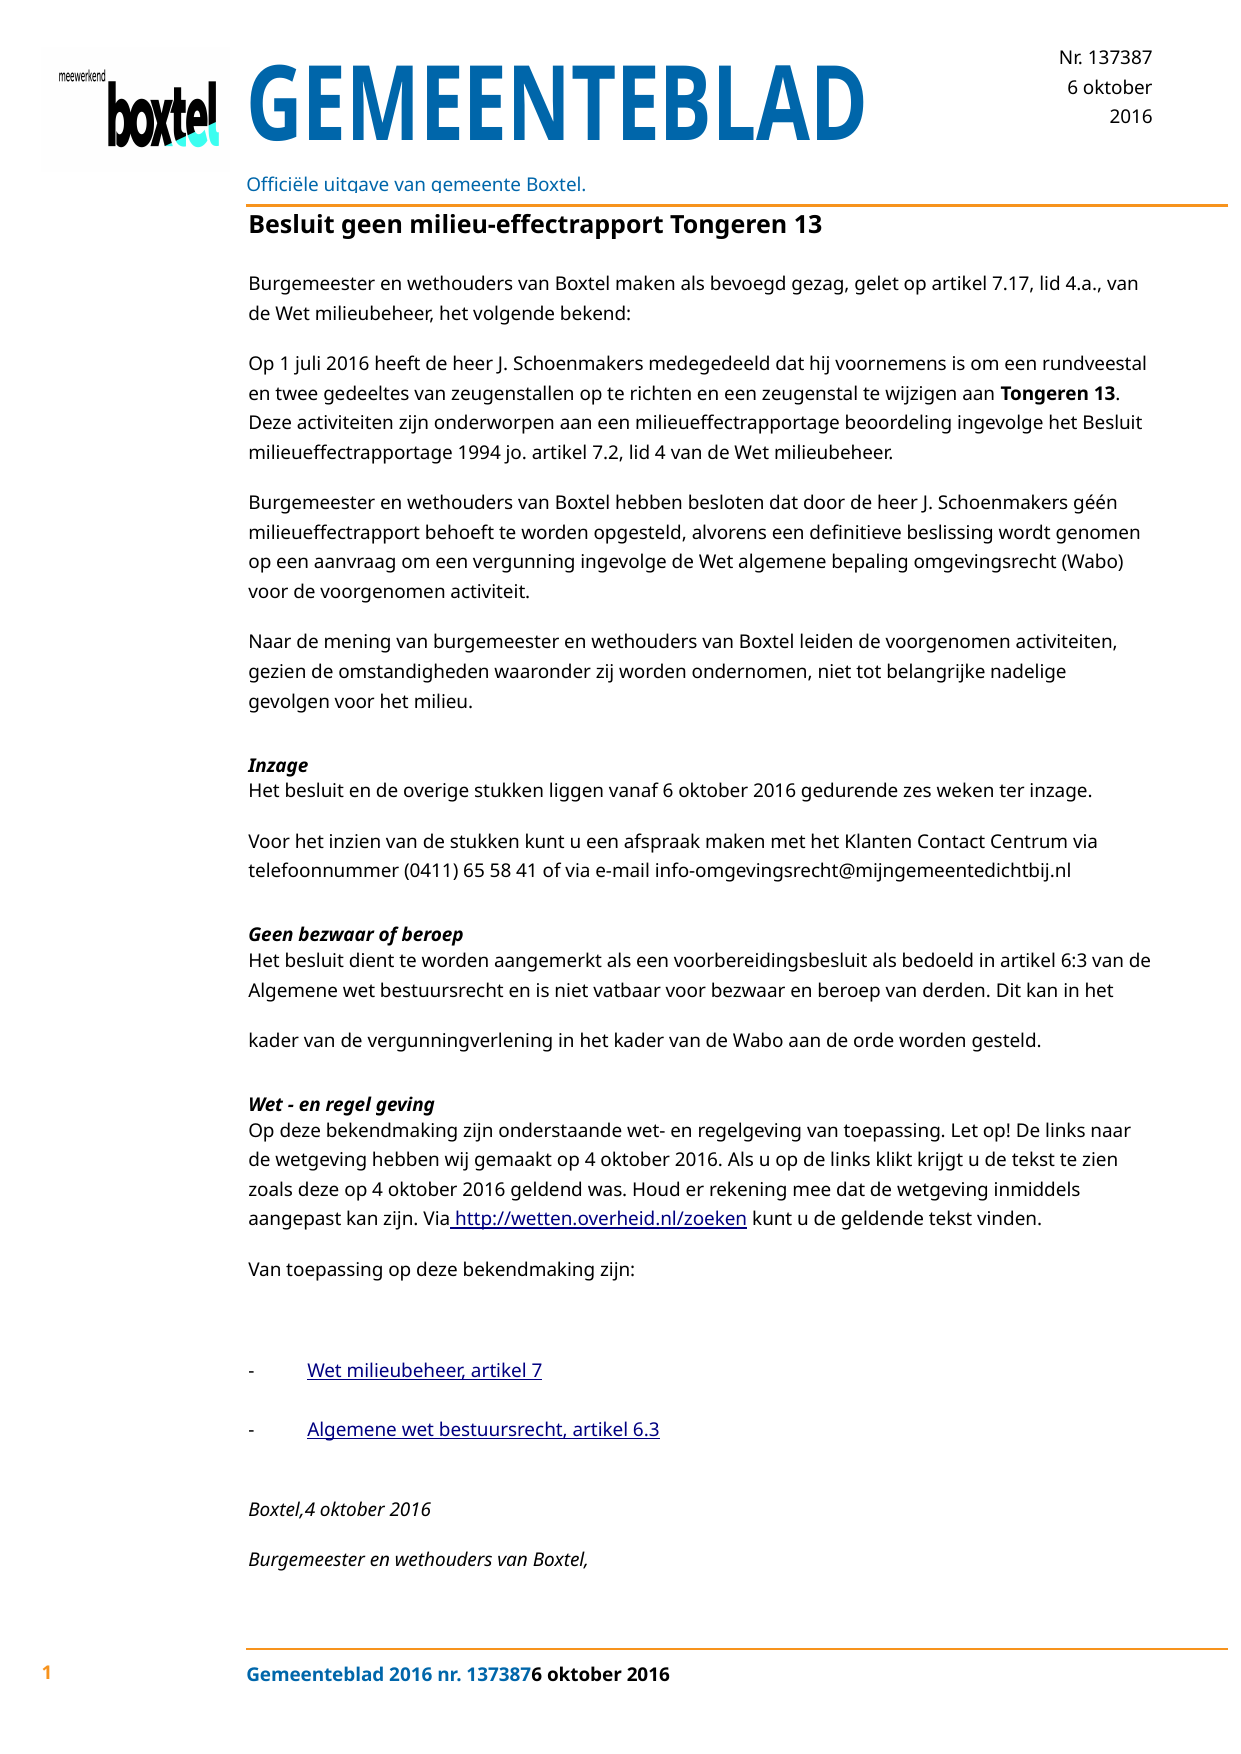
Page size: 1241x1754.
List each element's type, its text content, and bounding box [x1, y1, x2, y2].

text Burgemeester en wethouders van Boxtel maken als bevoegd gezag, gelet op artikel 7.17, lid 4.a., van de Wet milieubeheer, het volgende bekend: [248, 270, 1152, 326]
text Naar de mening van burgemeester en wethouders van Boxtel leiden de voorgenomen activiteiten, gezien de omstandigheden waaronder zij worden ondernomen, niet tot belangrijke nadelige gevolgen voor het milieu. [248, 629, 1152, 713]
text Op 1 juli 2016 heeft de heer J. Schoenmakers medegedeeld dat hij voornemens is om een rundveestal en twee gedeeltes van zeugenstallen op te richten en een zeugenstal te wijzigen aan Tongeren 13. Deze activiteiten zijn onderworpen aan een milieueffectrapportage beoordeling ingevolge het Besluit milieueffectrapportage 1994 jo. artikel 7.2, lid 4 van de Wet milieubeheer. [248, 350, 1152, 465]
text Geen bezwaar of beroep [248, 921, 1152, 947]
text Het besluit en de overige stukken liggen vanaf 6 oktober 2016 gedurende zes weken ter inzage. [248, 777, 1152, 803]
text Besluit geen milieu-effectrapport Tongeren 13 [248, 207, 1152, 241]
list Algemene wet bestuursrecht, artikel 6.3 [248, 1416, 1152, 1442]
text Het besluit dient te worden aangemerkt als een voorbereidingsbesluit als bedoeld in artikel 6:3 van de Algemene wet bestuursrecht en is niet vatbaar voor bezwaar en beroep van derden. Dit kan in het [248, 947, 1152, 1002]
list Wet milieubeheer, artikel 7 [248, 1357, 1152, 1383]
text Wet - en regel geving [248, 1091, 1152, 1117]
text Voor het inzien van de stukken kunt u een afspraak maken met het Klanten Contact Centrum via telefoonnummer (0411) 65 58 41 of via e-mail info-omgevingsrecht@mijngemeentedichtbij.nl [248, 828, 1152, 883]
text Op deze bekendmaking zijn onderstaande wet- en regelgeving van toepassing. Let op! De links naar de wetgeving hebben wij gemaakt op 4 oktober 2016. Als u op de links klikt krijgt u de tekst te zien zoals deze op 4 oktober 2016 geldend was. Houd er rekening mee dat de wetgeving inmiddels aangepast kan zijn. Via http://wetten.overheid.nl/zoeken kunt u de geldende tekst vinden. [248, 1117, 1152, 1231]
text kader van de vergunningverlening in het kader van de Wabo aan de orde worden gesteld. [248, 1027, 1152, 1053]
picture [41, 47, 231, 172]
text Burgemeester en wethouders van Boxtel, [248, 1546, 1152, 1572]
text Inzage [248, 752, 1152, 777]
text Van toepassing op deze bekendmaking zijn: [248, 1256, 1152, 1282]
text Boxtel,4 oktober 2016 [248, 1496, 1152, 1522]
text Burgemeester en wethouders van Boxtel hebben besloten dat door de heer J. Schoenmakers géén milieueffectrapport behoeft te worden opgesteld, alvorens een definitieve beslissing wordt genomen op een aanvraag om een vergunning ingevolge de Wet algemene bepaling omgevingsrecht (Wabo) voor de voorgenomen activiteit. [248, 489, 1152, 604]
